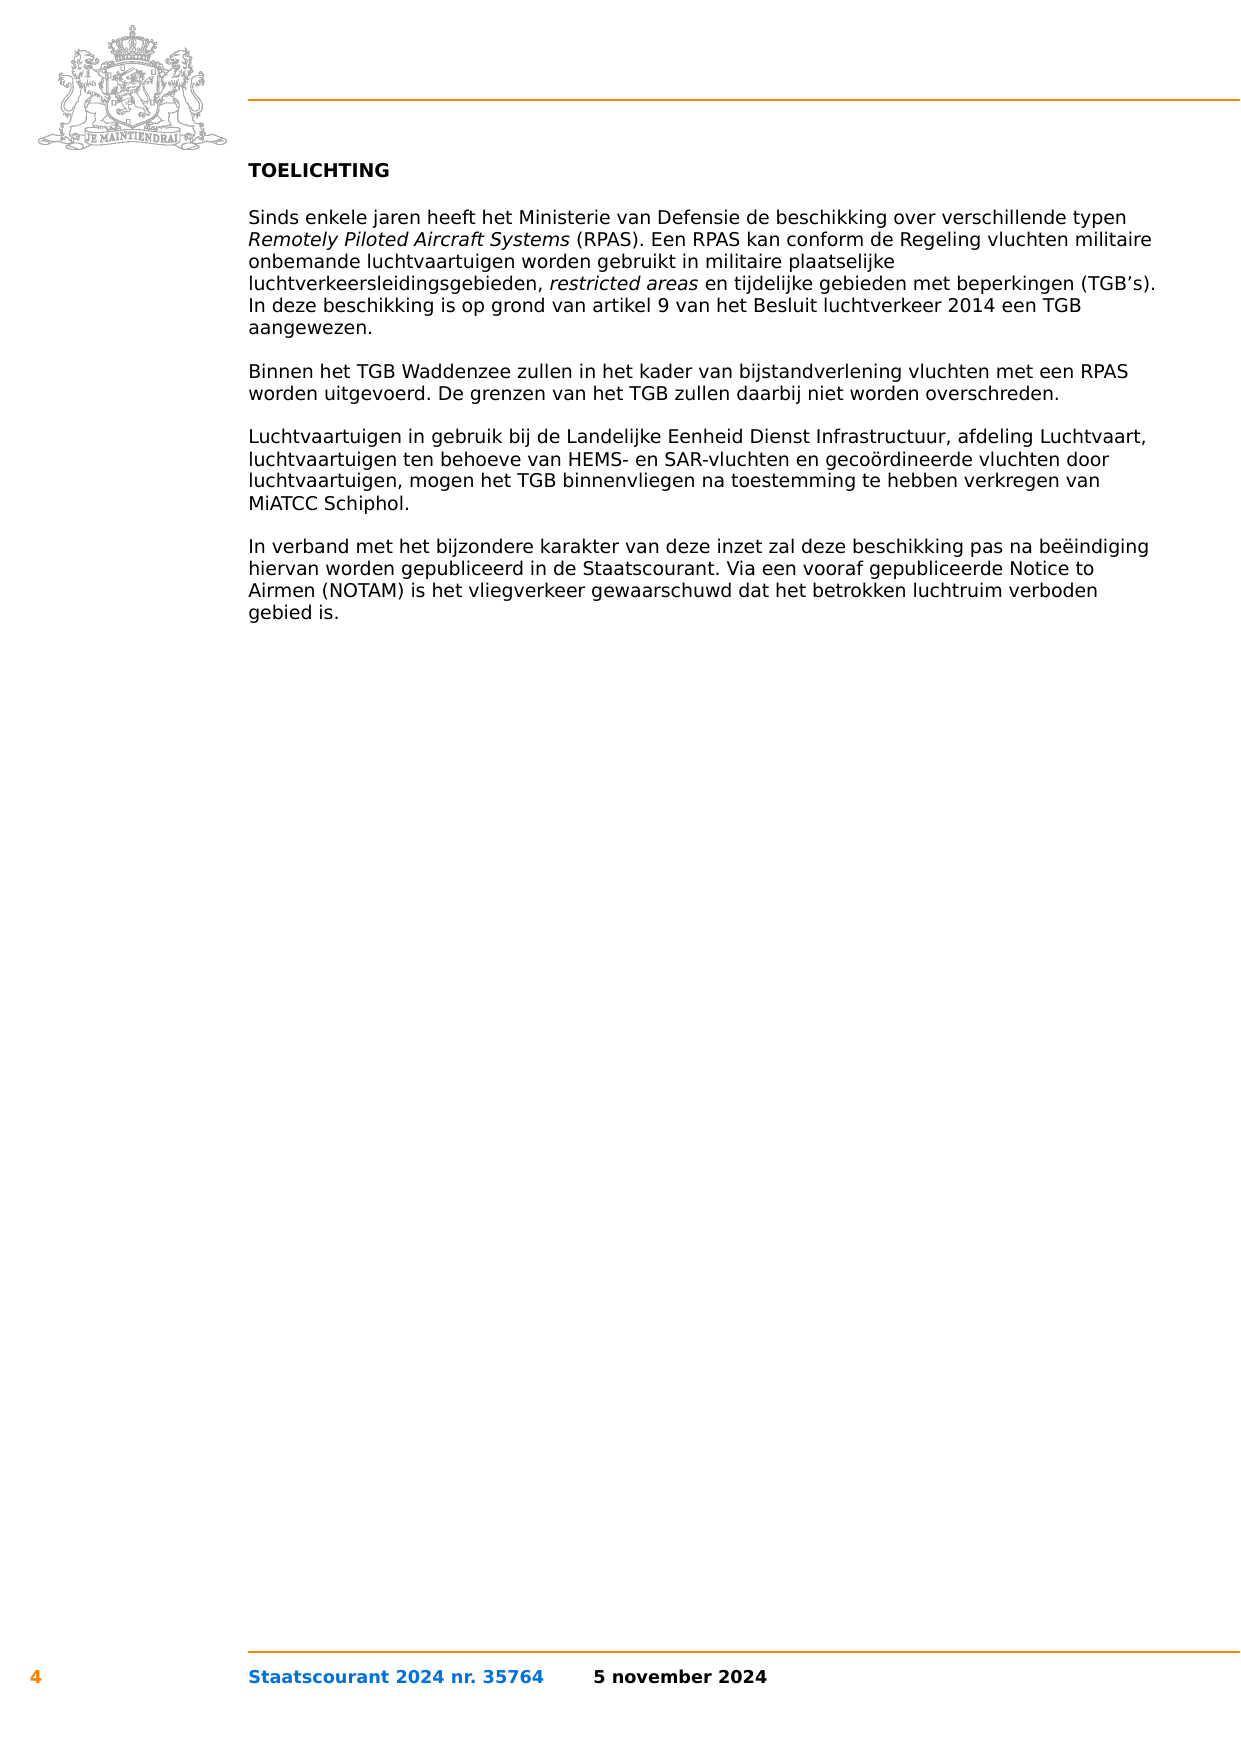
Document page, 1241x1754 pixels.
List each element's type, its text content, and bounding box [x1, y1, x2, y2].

text Binnen het TGB Waddenzee zullen in het kader van bijstandverlening vluchten met een RPAS worden uitgevoerd. De grenzen van het TGB zullen daarbij niet worden overschreden. [248, 361, 1163, 404]
subtitle TOELICHTING [248, 160, 1163, 182]
text Luchtvaartuigen in gebruik bij de Landelijke Eenheid Dienst Infrastructuur, afdeling Luchtvaart, luchtvaartuigen ten behoeve van HEMS- en SAR-vluchten en gecoördineerde vluchten door luchtvaartuigen, mogen het TGB binnenvliegen na toestemming te hebben verkregen van MiATCC Schiphol. [248, 426, 1163, 514]
text Sinds enkele jaren heeft het Ministerie van Defensie de beschikking over verschillende typen Remotely Piloted Aircraft Systems (RPAS). Een RPAS kan conform de Regeling vluchten militaire onbemande luchtvaartuigen worden gebruikt in militaire plaatselijke luchtverkeersleidingsgebieden, restricted areas en tijdelijke gebieden met beperkingen (TGB’s). In deze beschikking is op grond van artikel 9 van het Besluit luchtverkeer 2014 een TGB aangewezen. [248, 207, 1163, 339]
picture [38, 25, 227, 150]
text In verband met het bijzondere karakter van deze inzet zal deze beschikking pas na beëindiging hiervan worden gepubliceerd in de Staatscourant. Via een vooraf gepubliceerde Notice to Airmen (NOTAM) is het vliegverkeer gewaarschuwd dat het betrokken luchtruim verboden gebied is. [248, 536, 1163, 624]
